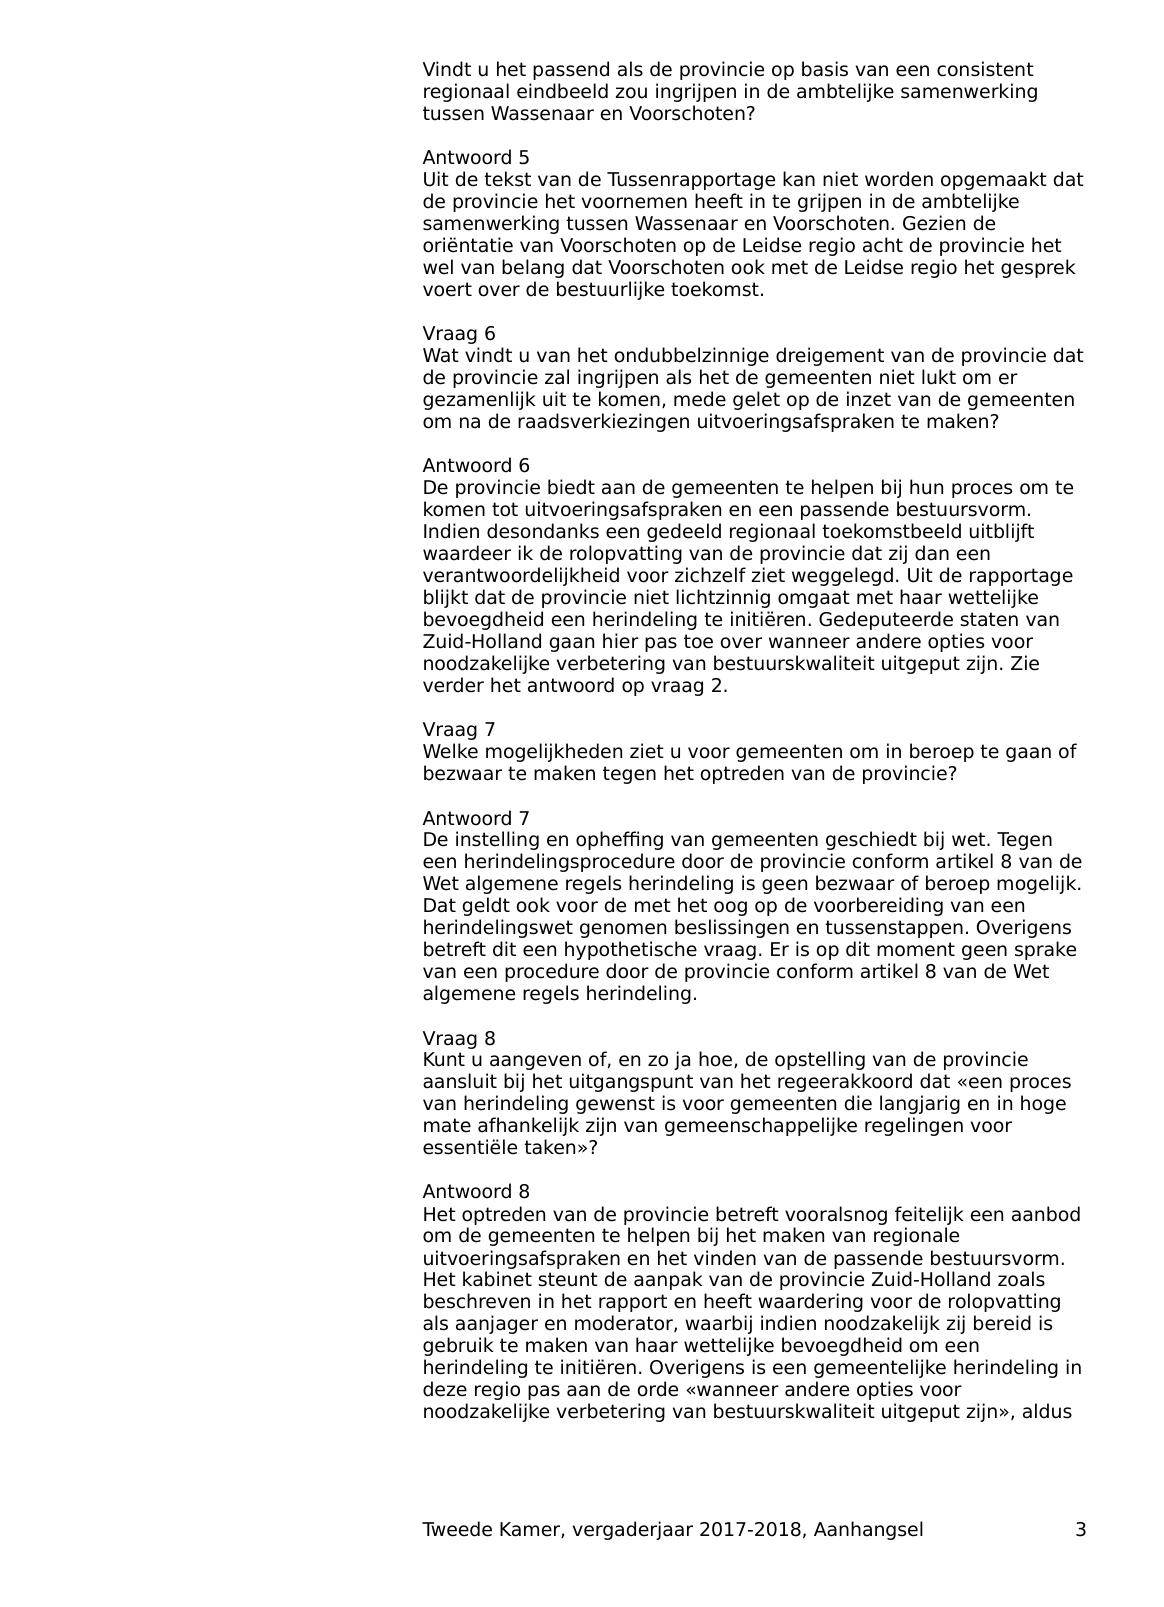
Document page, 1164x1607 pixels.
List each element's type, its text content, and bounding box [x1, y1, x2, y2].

text Antwoord 5 [422, 147, 1087, 169]
text Vraag 8 [422, 1027, 1087, 1049]
text Antwoord 8 [422, 1181, 1087, 1203]
text De provincie biedt aan de gemeenten te helpen bij hun proces om te komen tot uitvoeringsafspraken en een passende bestuursvorm. Indien desondanks een gedeeld regionaal toekomstbeeld uitblijft waardeer ik de rolopvatting van de provincie dat zij dan een verantwoordelijkheid voor zichzelf ziet weggelegd. Uit de rapportage blijkt dat de provincie niet lichtzinnig omgaat met haar wettelijke bevoegdheid een herindeling te initiëren. Gedeputeerde staten van Zuid-Holland gaan hier pas toe over wanneer andere opties voor noodzakelijke verbetering van bestuurskwaliteit uitgeput zijn. Zie verder het antwoord op vraag 2. [422, 477, 1087, 697]
text Antwoord 6 [422, 455, 1087, 477]
text Uit de tekst van de Tussenrapportage kan niet worden opgemaakt dat de provincie het voornemen heeft in te grijpen in de ambtelijke samenwerking tussen Wassenaar en Voorschoten. Gezien de oriëntatie van Voorschoten op de Leidse regio acht de provincie het wel van belang dat Voorschoten ook met de Leidse regio het gesprek voert over de bestuurlijke toekomst. [422, 169, 1087, 301]
text Welke mogelijkheden ziet u voor gemeenten om in beroep te gaan of bezwaar te maken tegen het optreden van de provincie? [422, 741, 1087, 785]
text Vraag 6 [422, 323, 1087, 345]
text Vindt u het passend als de provincie op basis van een consistent regionaal eindbeeld zou ingrijpen in de ambtelijke samenwerking tussen Wassenaar en Voorschoten? [422, 59, 1087, 125]
text Vraag 7 [422, 719, 1087, 741]
text De instelling en opheffing van gemeenten geschiedt bij wet. Tegen een herindelingsprocedure door de provincie conform artikel 8 van de Wet algemene regels herindeling is geen bezwaar of beroep mogelijk. Dat geldt ook voor de met het oog op de voorbereiding van een herindelingswet genomen beslissingen en tussenstappen. Overigens betreft dit een hypothetische vraag. Er is op dit moment geen sprake van een procedure door de provincie conform artikel 8 van de Wet algemene regels herindeling. [422, 829, 1087, 1005]
text Antwoord 7 [422, 807, 1087, 829]
text Het optreden van de provincie betreft vooralsnog feitelijk een aanbod om de gemeenten te helpen bij het maken van regionale uitvoeringsafspraken en het vinden van de passende bestuursvorm. Het kabinet steunt de aanpak van de provincie Zuid-Holland zoals beschreven in het rapport en heeft waardering voor de rolopvatting als aanjager en moderator, waarbij indien noodzakelijk zij bereid is gebruik te maken van haar wettelijke bevoegdheid om een herindeling te initiëren. Overigens is een gemeentelijke herindeling in deze regio pas aan de orde «wanneer andere opties voor noodzakelijke verbetering van bestuurskwaliteit uitgeput zijn», aldus [422, 1203, 1087, 1423]
text Kunt u aangeven of, en zo ja hoe, de opstelling van de provincie aansluit bij het uitgangspunt van het regeerakkoord dat «een proces van herindeling gewenst is voor gemeenten die langjarig en in hoge mate afhankelijk zijn van gemeenschappelijke regelingen voor essentiële taken»? [422, 1049, 1087, 1159]
text Wat vindt u van het ondubbelzinnige dreigement van de provincie dat de provincie zal ingrijpen als het de gemeenten niet lukt om er gezamenlijk uit te komen, mede gelet op de inzet van de gemeenten om na de raadsverkiezingen uitvoeringsafspraken te maken? [422, 345, 1087, 433]
